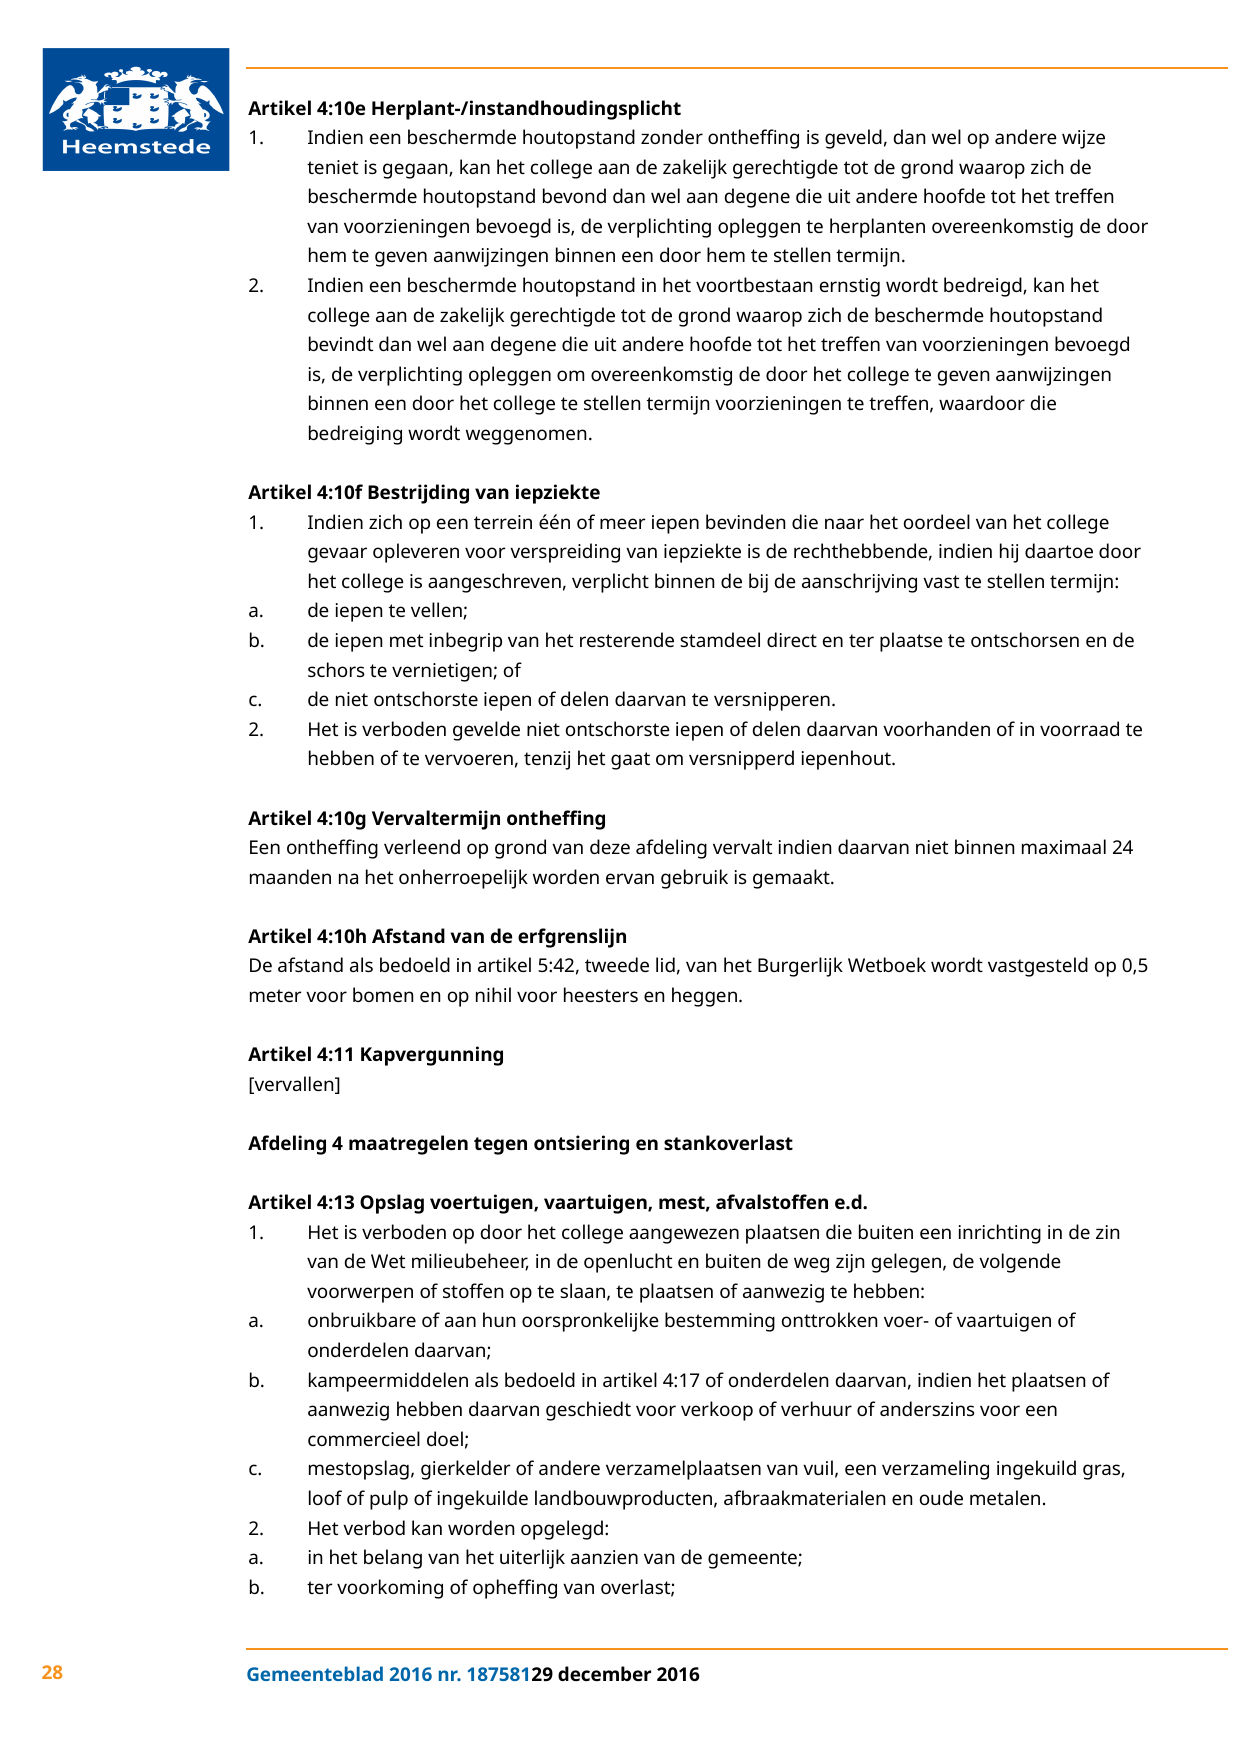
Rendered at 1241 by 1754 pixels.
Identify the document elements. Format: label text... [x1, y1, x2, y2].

list in het belang van het uiterlijk aanzien van de gemeente; [248, 1544, 1152, 1570]
text Artikel 4:10e Herplant-/instandhoudingsplicht [248, 95, 1152, 121]
text Artikel 4:10h Afstand van de erfgrenslijn [248, 923, 1152, 949]
list onbruikbare of aan hun oorspronkelijke bestemming onttrokken voer- of vaartuigen of onderdelen daarvan; [248, 1308, 1152, 1363]
list de iepen met inbegrip van het resterende stamdeel direct en ter plaatse te ontschorsen en de schors te vernietigen; of [248, 627, 1152, 683]
list Indien zich op een terrein één of meer iepen bevinden die naar het oordeel van het college gevaar opleveren voor verspreiding van iepziekte is de rechthebbende, indien hij daartoe door het college is aangeschreven, verplicht binnen de bij de aanschrijving vast te stellen termijn: [248, 509, 1152, 594]
list mestopslag, gierkelder of andere verzamelplaatsen van vuil, een verzameling ingekuild gras, loof of pulp of ingekuilde landbouwproducten, afbraakmaterialen en oude metalen. [248, 1456, 1152, 1511]
list Het is verboden gevelde niet ontschorste iepen of delen daarvan voorhanden of in voorraad te hebben of te vervoeren, tenzij het gaat om versnipperd iepenhout. [248, 716, 1152, 771]
text Artikel 4:11 Kapvergunning [248, 1041, 1152, 1067]
list Het is verboden op door het college aangewezen plaatsen die buiten een inrichting in de zin van de Wet milieubeheer, in de openlucht en buiten de weg zijn gelegen, de volgende voorwerpen of stoffen op te slaan, te plaatsen of aanwezig te hebben: [248, 1219, 1152, 1304]
text De afstand als bedoeld in artikel 5:42, tweede lid, van het Burgerlijk Wetboek wordt vastgesteld op 0,5 meter voor bomen en op nihil voor heesters en heggen. [248, 953, 1152, 1008]
list Indien een beschermde houtopstand zonder ontheffing is geveld, dan wel op andere wijze teniet is gegaan, kan het college aan de zakelijk gerechtigde tot de grond waarop zich de beschermde houtopstand bevond dan wel aan degene die uit andere hoofde tot het treffen van voorzieningen bevoegd is, de verplichting opleggen te herplanten overeenkomstig de door hem te geven aanwijzingen binnen een door hem te stellen termijn. [248, 124, 1152, 268]
list ter voorkoming of opheffing van overlast; [248, 1574, 1152, 1600]
list Het verbod kan worden opgelegd: [248, 1515, 1152, 1541]
list kampeermiddelen als bedoeld in artikel 4:17 of onderdelen daarvan, indien het plaatsen of aanwezig hebben daarvan geschiedt voor verkoop of verhuur of anderszins voor een commercieel doel; [248, 1367, 1152, 1452]
text Artikel 4:10f Bestrijding van iepziekte [248, 479, 1152, 505]
text Artikel 4:10g Vervaltermijn ontheffing [248, 805, 1152, 831]
text Afdeling 4 maatregelen tegen ontsiering en stankoverlast [248, 1130, 1152, 1156]
text Een ontheffing verleend op grond van deze afdeling vervalt indien daarvan niet binnen maximaal 24 maanden na het onherroepelijk worden ervan gebruik is gemaakt. [248, 834, 1152, 890]
list Indien een beschermde houtopstand in het voortbestaan ernstig wordt bedreigd, kan het college aan de zakelijk gerechtigde tot de grond waarop zich de beschermde houtopstand bevindt dan wel aan degene die uit andere hoofde tot het treffen van voorzieningen bevoegd is, de verplichting opleggen om overeenkomstig de door het college te geven aanwijzingen binnen een door het college te stellen termijn voorzieningen te treffen, waardoor die bedreiging wordt weggenomen. [248, 272, 1152, 446]
list de niet ontschorste iepen of delen daarvan te versnipperen. [248, 686, 1152, 712]
text Artikel 4:13 Opslag voertuigen, vaartuigen, mest, afvalstoffen e.d. [248, 1189, 1152, 1215]
list de iepen te vellen; [248, 598, 1152, 623]
picture [41, 47, 231, 172]
text [vervallen] [248, 1071, 1152, 1097]
